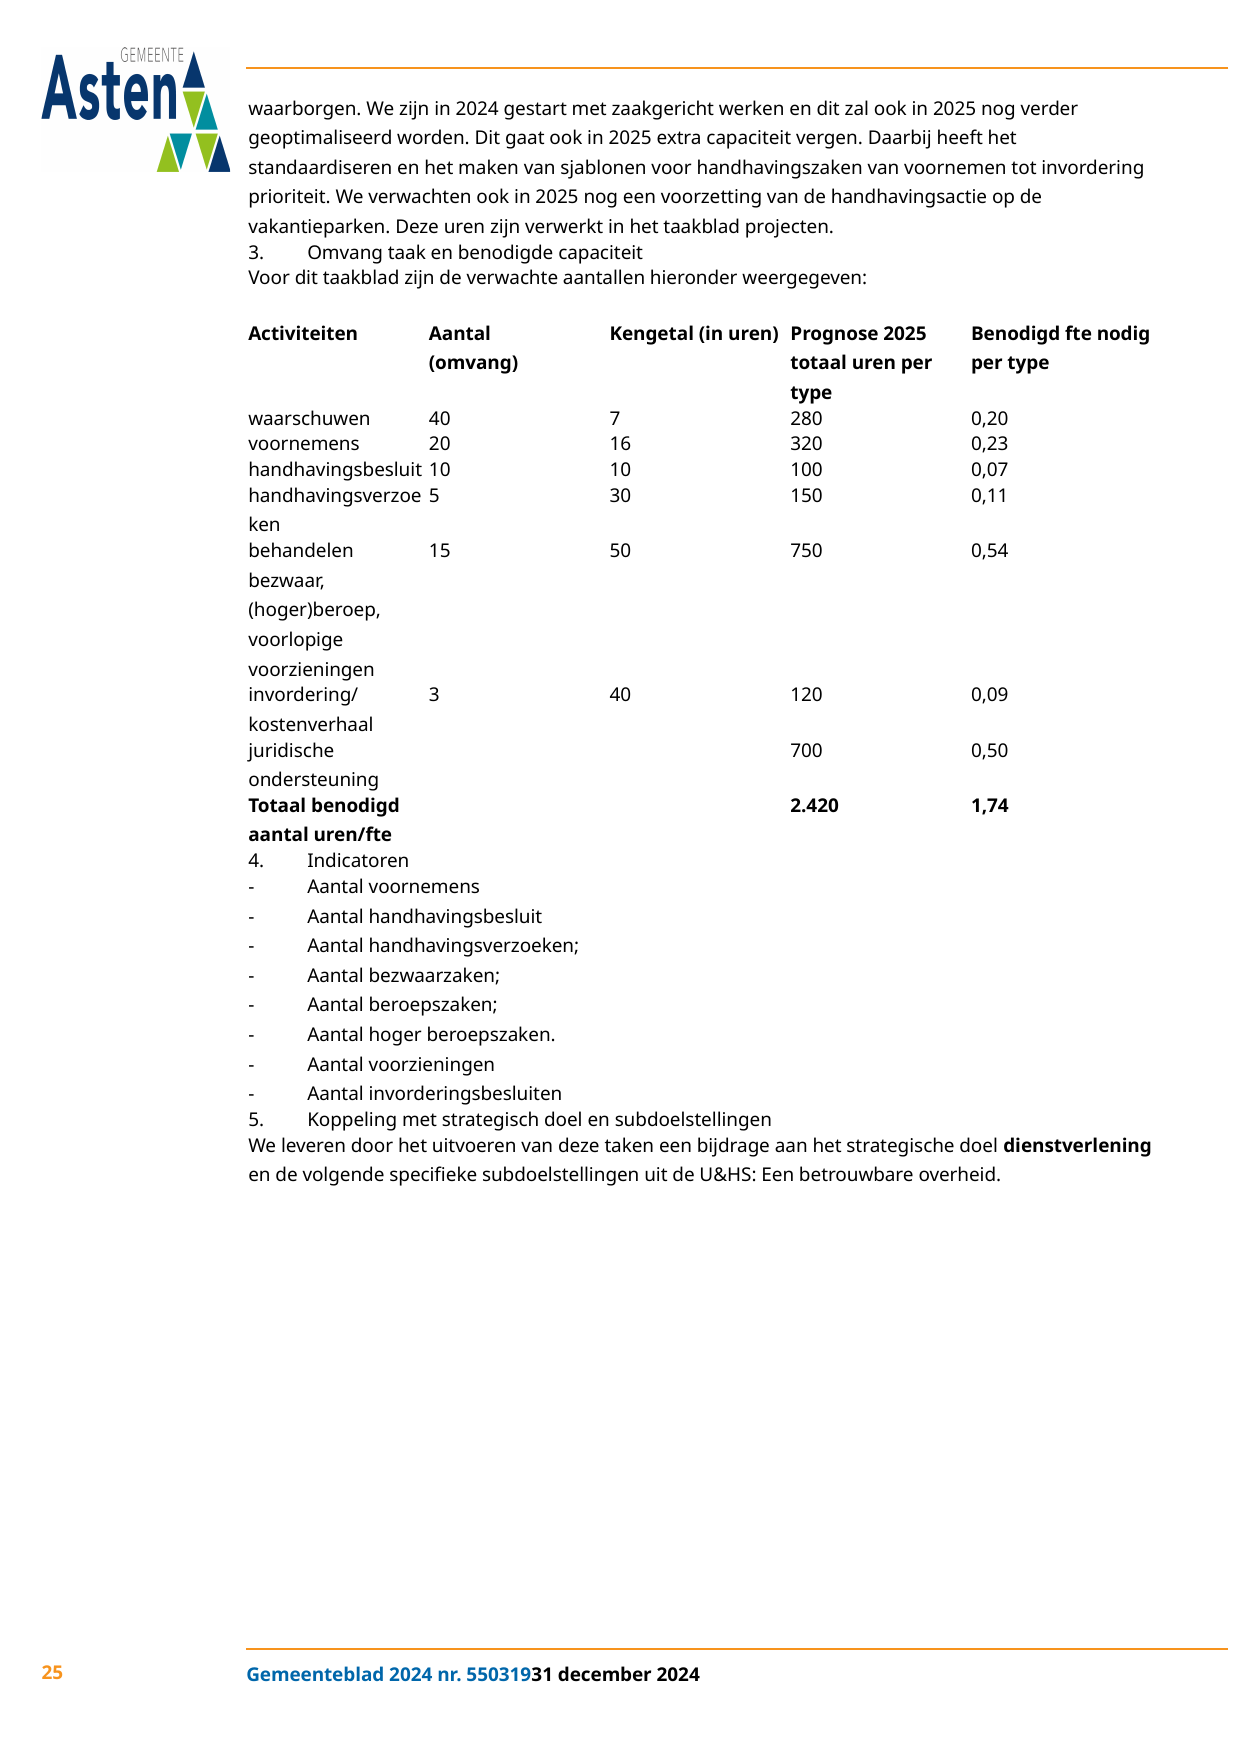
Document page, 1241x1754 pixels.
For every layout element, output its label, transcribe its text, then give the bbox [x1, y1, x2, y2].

table_cell 20 [429, 431, 609, 456]
table_cell handhavingsbesluit [248, 456, 429, 482]
table_cell Omvang taak en benodigde capaciteit [248, 239, 1152, 264]
table_cell invordering/kostenverhaal [248, 681, 429, 737]
table_cell 16 [609, 431, 790, 456]
table_cell 3 [429, 681, 609, 737]
table_cell Koppeling met strategisch doel en subdoelstellingen [248, 1106, 1152, 1132]
table_header Activiteiten [248, 320, 429, 405]
table_cell 2.420 [790, 792, 971, 847]
table_cell 100 [790, 456, 971, 482]
table_cell 50 [609, 538, 790, 681]
table_cell behandelen bezwaar, (hoger)beroep, voorlopige voorzieningen [248, 538, 429, 681]
table_cell voornemens [248, 431, 429, 456]
table_cell 0,20 [971, 405, 1152, 431]
table_cell 7 [609, 405, 790, 431]
table_header Benodigd fte nodig per type [971, 320, 1152, 405]
table_cell Voor dit taakblad zijn de verwachte aantallen hieronder weergegeven: [248, 265, 1152, 320]
table_cell juridische ondersteuning [248, 737, 429, 792]
table_cell Totaal benodigd aantal uren/fte [248, 792, 429, 847]
table_cell [429, 737, 609, 792]
table_cell 10 [609, 456, 790, 482]
table_header Prognose 2025 totaal uren per type [790, 320, 971, 405]
table_cell 40 [609, 681, 790, 737]
table_cell Indicatoren [248, 848, 1152, 873]
table_cell 30 [609, 482, 790, 537]
table_cell 0,54 [971, 538, 1152, 681]
table_cell 0,50 [971, 737, 1152, 792]
table_header Kengetal (in uren) [609, 320, 790, 405]
table_cell 10 [429, 456, 609, 482]
table_cell [609, 792, 790, 847]
table_cell [429, 792, 609, 847]
table_cell 150 [790, 482, 971, 537]
table_cell 750 [790, 538, 971, 681]
table_cell handhavingsverzoeken [248, 482, 429, 537]
table_cell waarborgen. We zijn in 2024 gestart met zaakgericht werken en dit zal ook in 2025 nog verder geoptimaliseerd worden. Dit gaat ook in 2025 extra capaciteit vergen. Daarbij heeft het standaardiseren en het maken van sjablonen voor handhavingszaken van voornemen tot invordering prioriteit. We verwachten ook in 2025 nog een voorzetting van de handhavingsactie op de vakantieparken. Deze uren zijn verwerkt in het taakblad projecten. [248, 95, 1152, 239]
table_cell 0,11 [971, 482, 1152, 537]
table_cell Aantal voornemens Aantal handhavingsbesluit Aantal handhavingsverzoeken; Aantal bezwaarzaken; Aantal beroepszaken; Aantal hoger beroepszaken. Aantal voorzieningen Aantal invorderingsbesluiten [248, 873, 1152, 1106]
table_cell 320 [790, 431, 971, 456]
table_cell [609, 737, 790, 792]
table_cell 15 [429, 538, 609, 681]
table_cell 120 [790, 681, 971, 737]
table_cell 40 [429, 405, 609, 431]
table_cell 0,07 [971, 456, 1152, 482]
table_cell 1,74 [971, 792, 1152, 847]
table_header Aantal (omvang) [429, 320, 609, 405]
table_cell 0,09 [971, 681, 1152, 737]
table_cell We leveren door het uitvoeren van deze taken een bijdrage aan het strategische doel dienstverlening en de volgende specifieke subdoelstellingen uit de U&HS: Een betrouwbare overheid. [248, 1132, 1152, 1187]
table_cell 700 [790, 737, 971, 792]
table_cell 5 [429, 482, 609, 537]
table_cell waarschuwen [248, 405, 429, 431]
picture [41, 47, 231, 172]
table_cell 280 [790, 405, 971, 431]
table_cell 0,23 [971, 431, 1152, 456]
